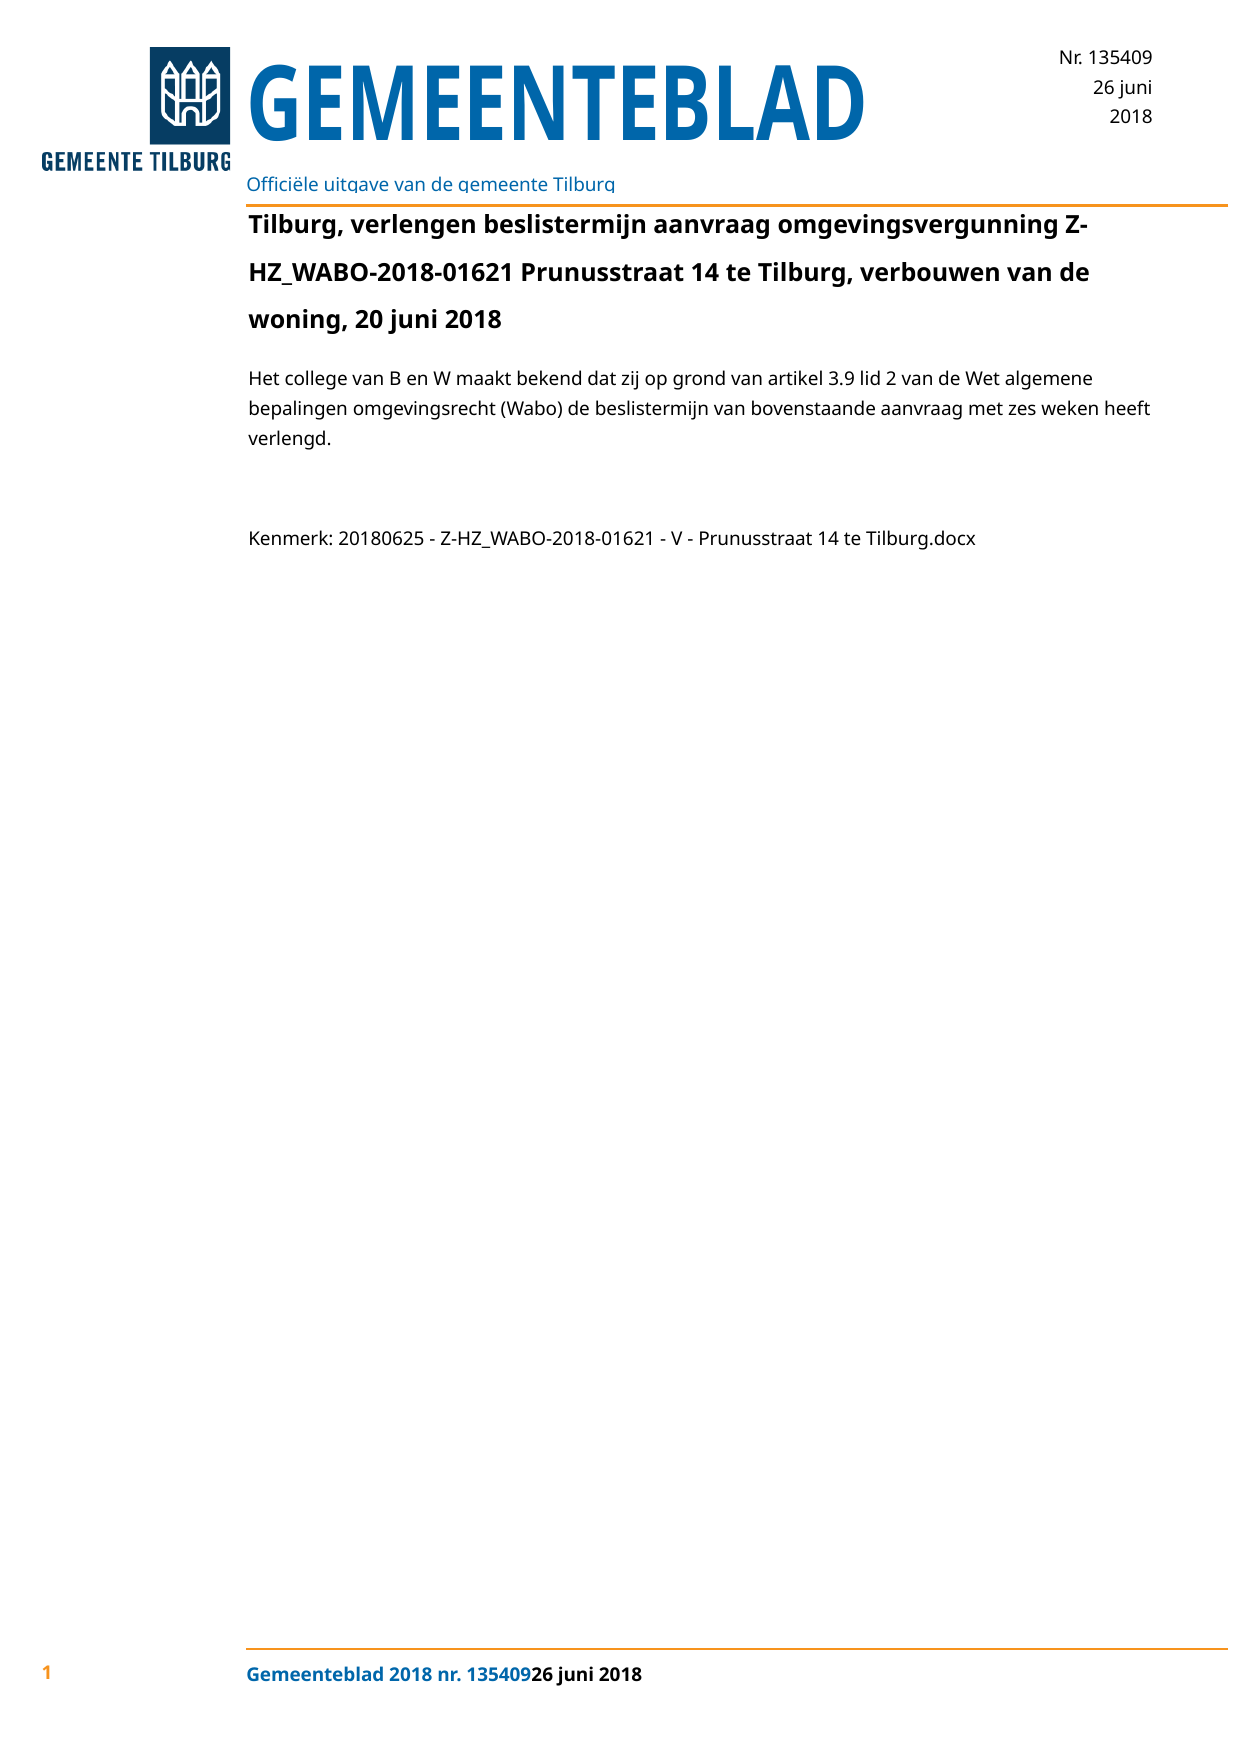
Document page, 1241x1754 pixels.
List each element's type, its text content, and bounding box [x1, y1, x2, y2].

text Kenmerk: 20180625 - Z-HZ_WABO-2018-01621 - V - Prunusstraat 14 te Tilburg.docx [248, 526, 1152, 551]
text Het college van B en W maakt bekend dat zij op grond van artikel 3.9 lid 2 van de Wet algemene bepalingen omgevingsrecht (Wabo) de beslistermijn van bovenstaande aanvraag met zes weken heeft verlengd. [248, 366, 1152, 450]
picture [41, 47, 231, 172]
text Tilburg, verlengen beslistermijn aanvraag omgevingsvergunning Z-HZ_WABO-2018-01621 Prunusstraat 14 te Tilburg, verbouwen van de woning, 20 juni 2018 [248, 207, 1152, 336]
